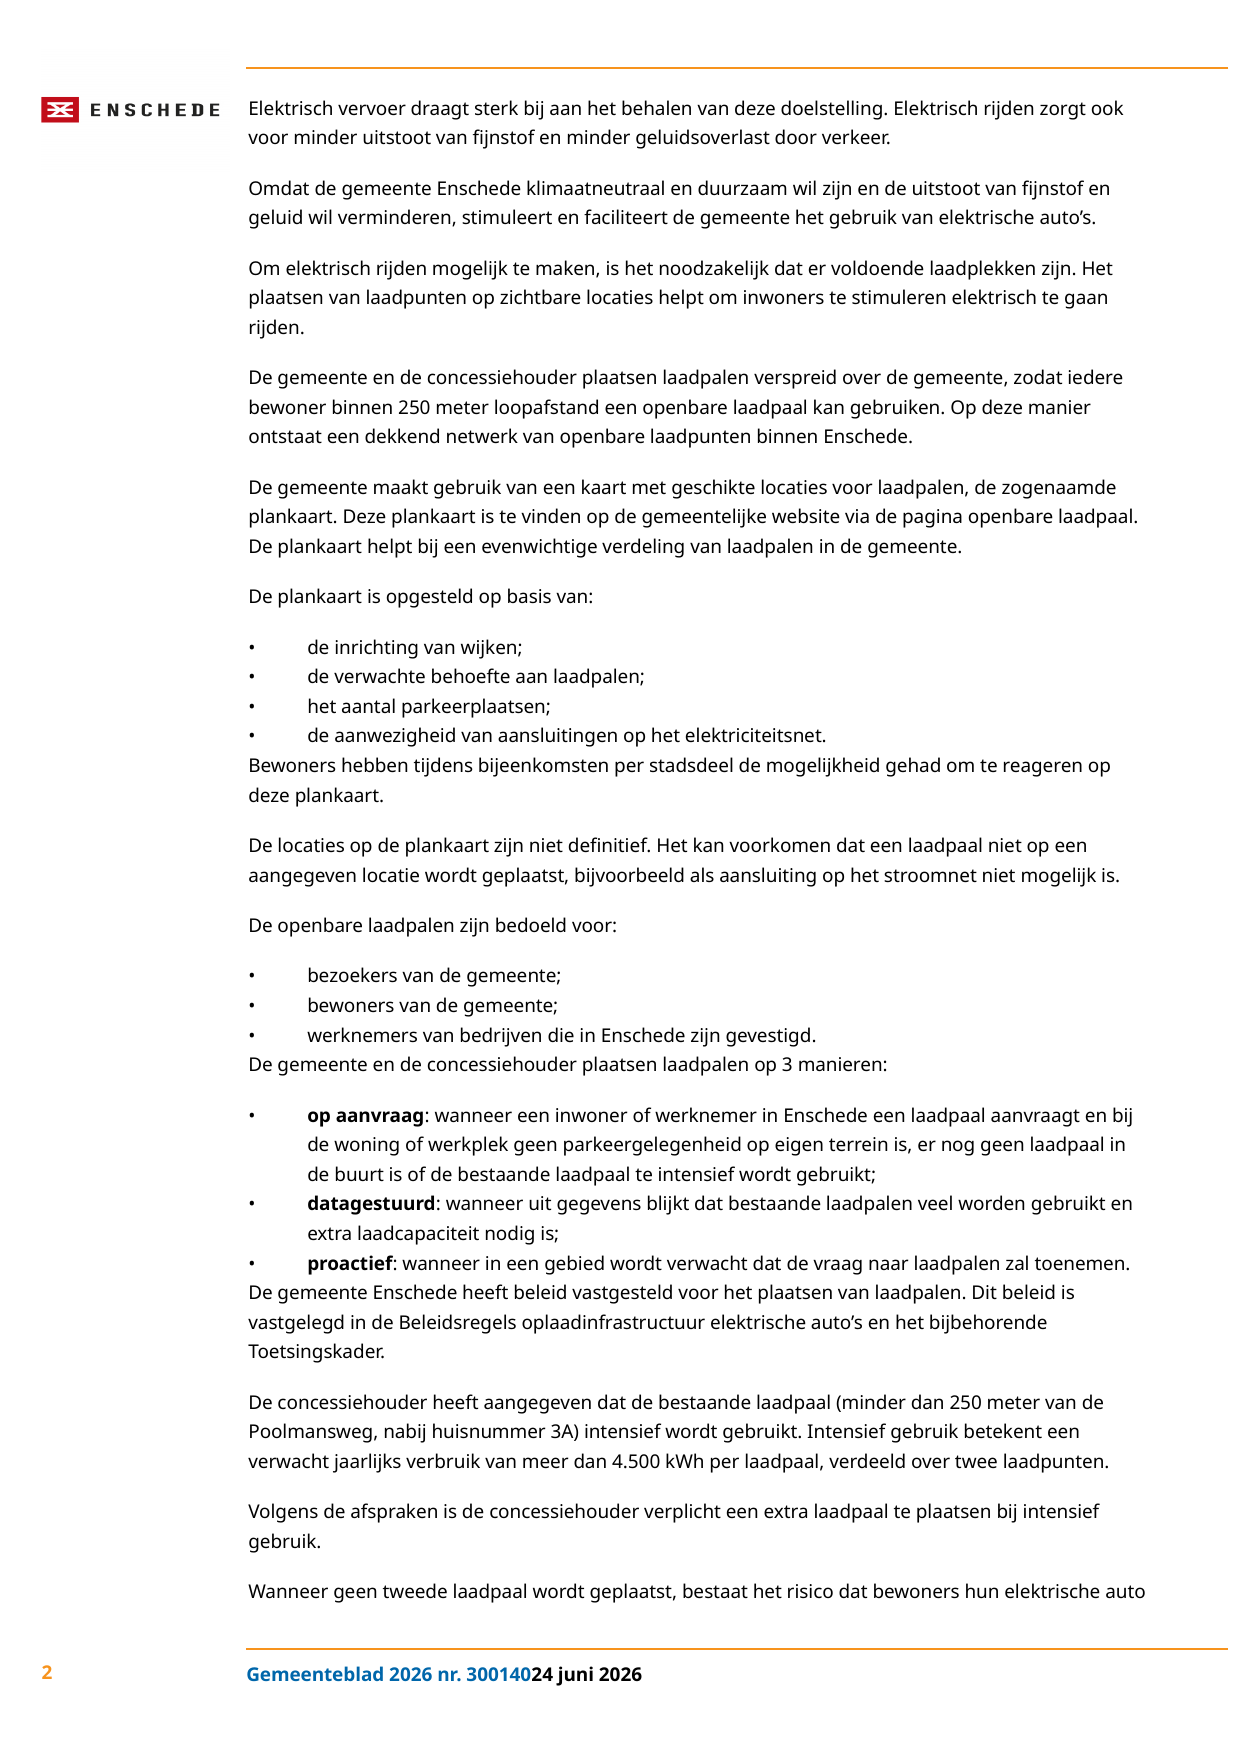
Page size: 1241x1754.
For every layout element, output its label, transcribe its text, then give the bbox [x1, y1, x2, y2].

list bezoekers van de gemeente; [248, 963, 1152, 988]
list werknemers van bedrijven die in Enschede zijn gevestigd. [248, 1022, 1152, 1048]
text Wanneer geen tweede laadpaal wordt geplaatst, bestaat het risico dat bewoners hun elektrische auto [248, 1578, 1152, 1604]
picture [41, 47, 231, 172]
text Elektrisch vervoer draagt sterk bij aan het behalen van deze doelstelling. Elektrisch rijden zorgt ook voor minder uitstoot van fijnstof en minder geluidsoverlast door verkeer. [248, 95, 1152, 150]
text Bewoners hebben tijdens bijeenkomsten per stadsdeel de mogelijkheid gehad om te reageren op deze plankaart. [248, 752, 1152, 808]
text De gemeente maakt gebruik van een kaart met geschikte locaties voor laadpalen, de zogenaamde plankaart. Deze plankaart is te vinden op de gemeentelijke website via de pagina openbare laadpaal. De plankaart helpt bij een evenwichtige verdeling van laadpalen in de gemeente. [248, 474, 1152, 559]
text De concessiehouder heeft aangegeven dat de bestaande laadpaal (minder dan 250 meter van de Poolmansweg, nabij huisnummer 3A) intensief wordt gebruikt. Intensief gebruik betekent een verwacht jaarlijks verbruik van meer dan 4.500 kWh per laadpaal, verdeeld over twee laadpunten. [248, 1389, 1152, 1474]
text De plankaart is opgesteld op basis van: [248, 583, 1152, 609]
text Omdat de gemeente Enschede klimaatneutraal en duurzaam wil zijn en de uitstoot van fijnstof en geluid wil verminderen, stimuleert en faciliteert de gemeente het gebruik van elektrische auto’s. [248, 175, 1152, 230]
list de aanwezigheid van aansluitingen op het elektriciteitsnet. [248, 723, 1152, 748]
text Volgens de afspraken is de concessiehouder verplicht een extra laadpaal te plaatsen bij intensief gebruik. [248, 1498, 1152, 1554]
list proactief: wanneer in een gebied wordt verwacht dat de vraag naar laadpalen zal toenemen. [248, 1250, 1152, 1276]
list de verwachte behoefte aan laadpalen; [248, 663, 1152, 689]
list het aantal parkeerplaatsen; [248, 693, 1152, 719]
list de inrichting van wijken; [248, 634, 1152, 660]
list op aanvraag: wanneer een inwoner of werknemer in Enschede een laadpaal aanvraagt en bij de woning of werkplek geen parkeergelegenheid op eigen terrein is, er nog geen laadpaal in de buurt is of de bestaande laadpaal te intensief wordt gebruikt; [248, 1102, 1152, 1187]
text De gemeente en de concessiehouder plaatsen laadpalen verspreid over de gemeente, zodat iedere bewoner binnen 250 meter loopafstand een openbare laadpaal kan gebruiken. Op deze manier ontstaat een dekkend netwerk van openbare laadpunten binnen Enschede. [248, 364, 1152, 449]
text De gemeente Enschede heeft beleid vastgesteld voor het plaatsen van laadpalen. Dit beleid is vastgelegd in de Beleidsregels oplaadinfrastructuur elektrische auto’s en het bijbehorende Toetsingskader. [248, 1279, 1152, 1364]
text Om elektrisch rijden mogelijk te maken, is het noodzakelijk dat er voldoende laadplekken zijn. Het plaatsen van laadpunten op zichtbare locaties helpt om inwoners te stimuleren elektrisch te gaan rijden. [248, 255, 1152, 340]
text De gemeente en de concessiehouder plaatsen laadpalen op 3 manieren: [248, 1051, 1152, 1077]
text De locaties op de plankaart zijn niet definitief. Het kan voorkomen dat een laadpaal niet op een aangegeven locatie wordt geplaatst, bijvoorbeeld als aansluiting op het stroomnet niet mogelijk is. [248, 832, 1152, 888]
list datagestuurd: wanneer uit gegevens blijkt dat bestaande laadpalen veel worden gebruikt en extra laadcapaciteit nodig is; [248, 1191, 1152, 1246]
list bewoners van de gemeente; [248, 992, 1152, 1018]
text De openbare laadpalen zijn bedoeld voor: [248, 912, 1152, 938]
